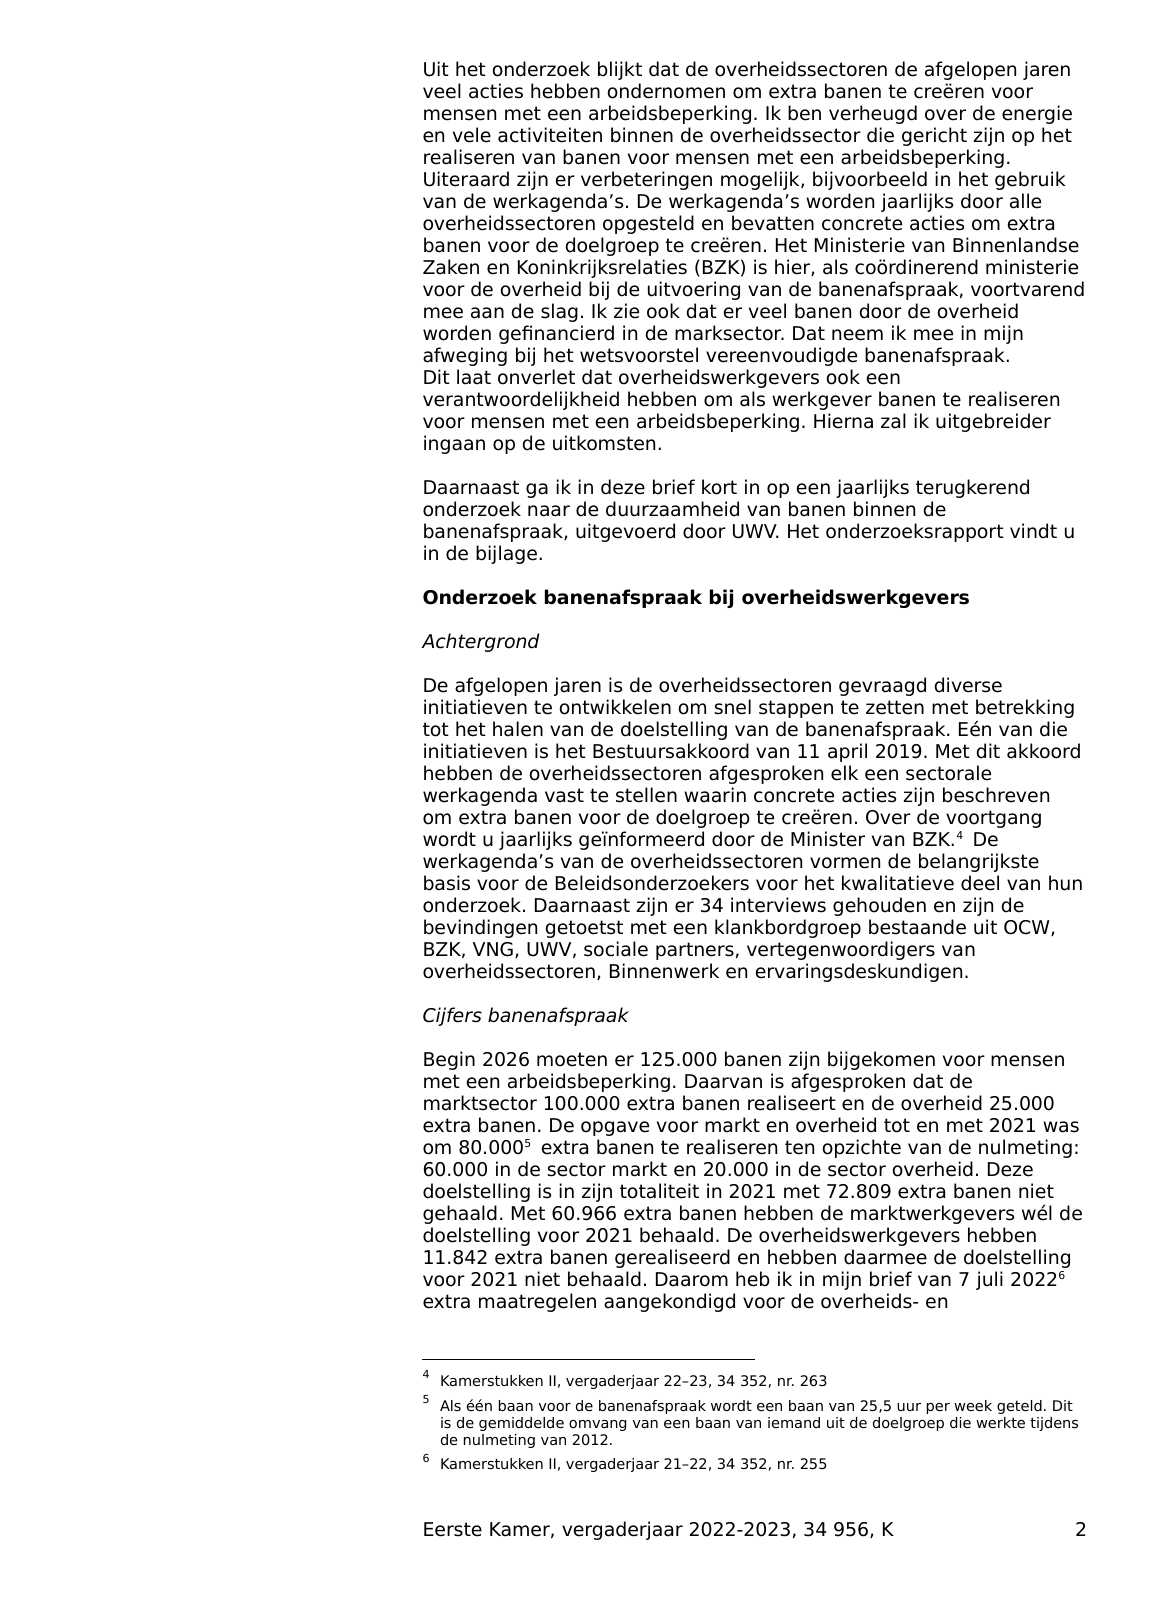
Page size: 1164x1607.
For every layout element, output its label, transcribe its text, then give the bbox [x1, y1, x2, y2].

text Daarnaast ga ik in deze brief kort in op een jaarlijks terugkerend onderzoek naar de duurzaamheid van banen binnen de banenafspraak, uitgevoerd door UWV. Het onderzoeksrapport vindt u in de bijlage. [422, 477, 1087, 565]
text Kamerstukken II, vergaderjaar 22–23, 34 352, nr. 263 [422, 1368, 1087, 1391]
text De afgelopen jaren is de overheidssectoren gevraagd diverse initiatieven te ontwikkelen om snel stappen te zetten met betrekking tot het halen van de doelstelling van de banenafspraak. Eén van die initiatieven is het Bestuursakkoord van 11 april 2019. Met dit akkoord hebben de overheidssectoren afgesproken elk een sectorale werkagenda vast te stellen waarin concrete acties zijn beschreven om extra banen voor de doelgroep te creëren. Over de voortgang wordt u jaarlijks geïnformeerd door de Minister van BZK. De werkagenda’s van de overheidssectoren vormen de belangrijkste basis voor de Beleidsonderzoekers voor het kwalitatieve deel van hun onderzoek. Daarnaast zijn er 34 interviews gehouden en zijn de bevindingen getoetst met een klankbordgroep bestaande uit OCW, BZK, VNG, UWV, sociale partners, vertegenwoordigers van overheidssectoren, Binnenwerk en ervaringsdeskundigen. [422, 675, 1087, 983]
text Als één baan voor de banenafspraak wordt een baan van 25,5 uur per week geteld. Dit is de gemiddelde omvang van een baan van iemand uit de doelgroep die werkte tijdens de nulmeting van 2012. [422, 1393, 1087, 1449]
text Uit het onderzoek blijkt dat de overheidssectoren de afgelopen jaren veel acties hebben ondernomen om extra banen te creëren voor mensen met een arbeidsbeperking. Ik ben verheugd over de energie en vele activiteiten binnen de overheidssector die gericht zijn op het realiseren van banen voor mensen met een arbeidsbeperking. Uiteraard zijn er verbeteringen mogelijk, bijvoorbeeld in het gebruik van de werkagenda’s. De werkagenda’s worden jaarlijks door alle overheidssectoren opgesteld en bevatten concrete acties om extra banen voor de doelgroep te creëren. Het Ministerie van Binnenlandse Zaken en Koninkrijksrelaties (BZK) is hier, als coördinerend ministerie voor de overheid bij de uitvoering van de banenafspraak, voortvarend mee aan de slag. Ik zie ook dat er veel banen door de overheid worden gefinancierd in de marksector. Dat neem ik mee in mijn afweging bij het wetsvoorstel vereenvoudigde banenafspraak. [422, 59, 1087, 367]
subtitle Cijfers banenafspraak [422, 1005, 1087, 1027]
subtitle Onderzoek banenafspraak bij overheidswerkgevers [422, 587, 1087, 609]
text Kamerstukken II, vergaderjaar 21–22, 34 352, nr. 255 [422, 1452, 1087, 1474]
text Dit laat onverlet dat overheidswerkgevers ook een verantwoordelijkheid hebben om als werkgever banen te realiseren voor mensen met een arbeidsbeperking. Hierna zal ik uitgebreider ingaan op de uitkomsten. [422, 367, 1087, 455]
subtitle Achtergrond [422, 631, 1087, 653]
text Begin 2026 moeten er 125.000 banen zijn bijgekomen voor mensen met een arbeidsbeperking. Daarvan is afgesproken dat de marktsector 100.000 extra banen realiseert en de overheid 25.000 extra banen. De opgave voor markt en overheid tot en met 2021 was om 80.000 extra banen te realiseren ten opzichte van de nulmeting: 60.000 in de sector markt en 20.000 in de sector overheid. Deze doelstelling is in zijn totaliteit in 2021 met 72.809 extra banen niet gehaald. Met 60.966 extra banen hebben de marktwerkgevers wél de doelstelling voor 2021 behaald. De overheidswerkgevers hebben 11.842 extra banen gerealiseerd en hebben daarmee de doelstelling voor 2021 niet behaald. Daarom heb ik in mijn brief van 7 juli 2022 extra maatregelen aangekondigd voor de overheids- en [422, 1049, 1087, 1313]
